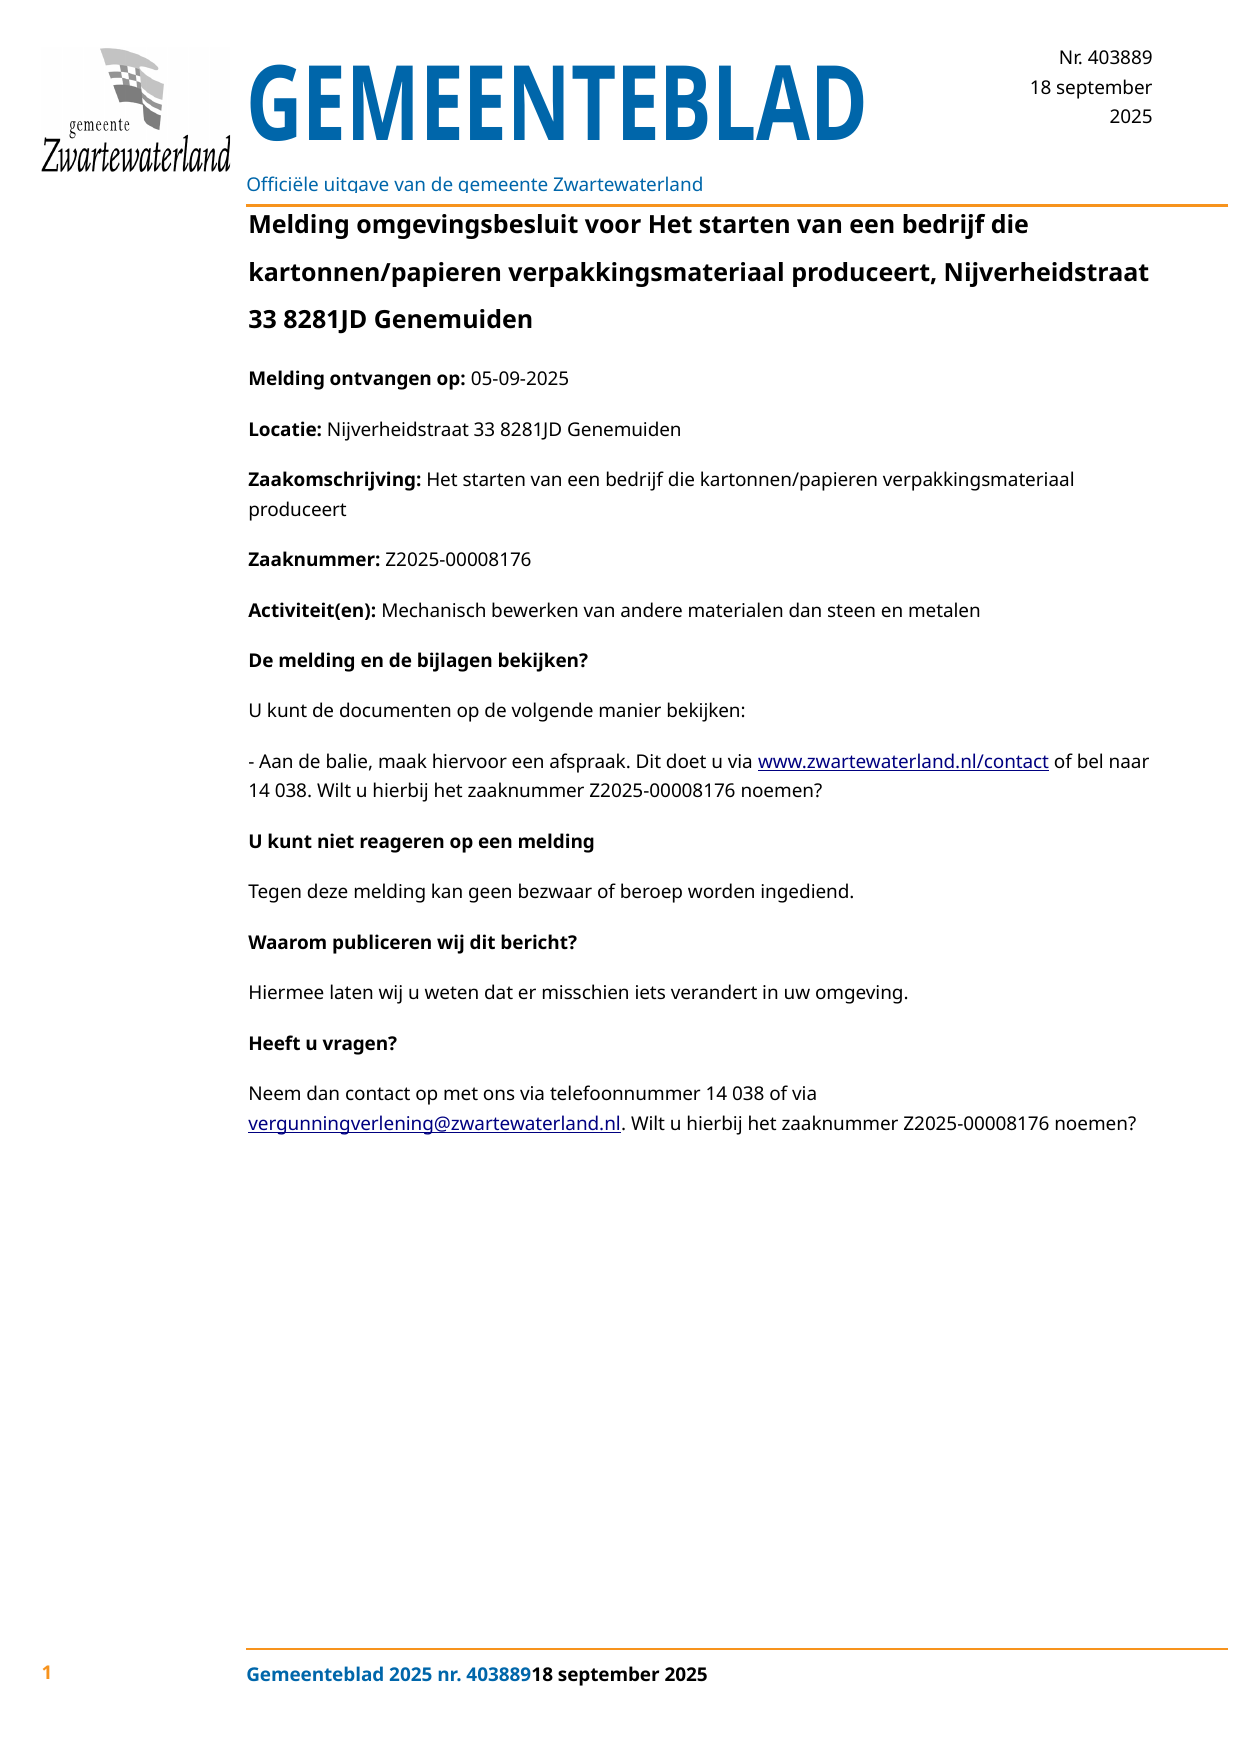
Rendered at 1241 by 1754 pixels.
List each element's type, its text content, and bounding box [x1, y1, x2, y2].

text Melding ontvangen op: 05-09-2025 [248, 366, 1152, 391]
text Heeft u vragen? [248, 1030, 1152, 1055]
text Zaaknummer: Z2025-00008176 [248, 546, 1152, 572]
text Neem dan contact op met ons via telefoonnummer 14 038 of via vergunningverlening@zwartewaterland.nl. Wilt u hierbij het zaaknummer Z2025-00008176 noemen? [248, 1080, 1152, 1135]
text Activiteit(en): Mechanisch bewerken van andere materialen dan steen en metalen [248, 597, 1152, 622]
text - Aan de balie, maak hiervoor een afspraak. Dit doet u via www.zwartewaterland.nl/contact of bel naar 14 038. Wilt u hierbij het zaaknummer Z2025-00008176 noemen? [248, 748, 1152, 803]
picture [41, 47, 231, 172]
text Locatie: Nijverheidstraat 33 8281JD Genemuiden [248, 416, 1152, 442]
text Waarom publiceren wij dit bericht? [248, 929, 1152, 954]
text Tegen deze melding kan geen bezwaar of beroep worden ingediend. [248, 878, 1152, 904]
text Hiermee laten wij u weten dat er misschien iets verandert in uw omgeving. [248, 979, 1152, 1005]
text U kunt de documenten op de volgende manier bekijken: [248, 698, 1152, 723]
text Melding omgevingsbesluit voor Het starten van een bedrijf die kartonnen/papieren verpakkingsmateriaal produceert, Nijverheidstraat 33 8281JD Genemuiden [248, 207, 1152, 336]
text U kunt niet reageren op een melding [248, 828, 1152, 854]
text De melding en de bijlagen bekijken? [248, 647, 1152, 673]
text Zaakomschrijving: Het starten van een bedrijf die kartonnen/papieren verpakkingsmateriaal produceert [248, 466, 1152, 522]
